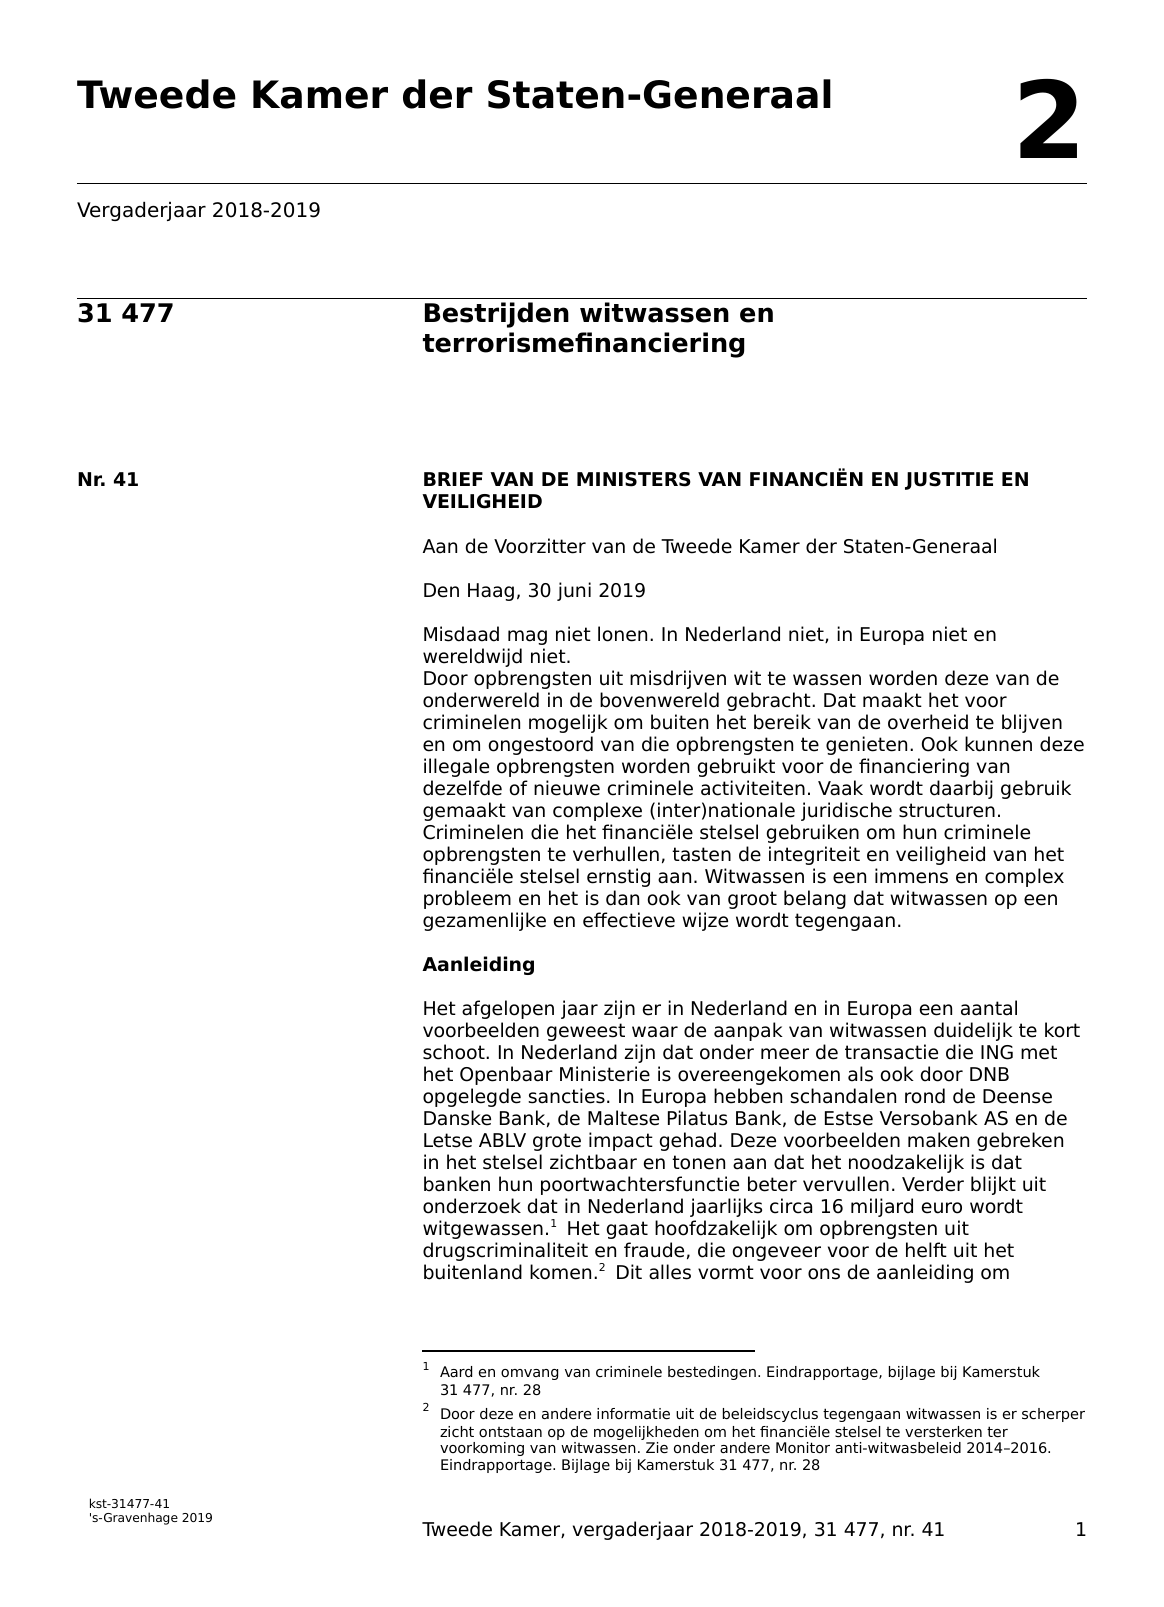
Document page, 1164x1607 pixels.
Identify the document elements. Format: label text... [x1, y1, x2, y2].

subtitle Aanleiding [422, 954, 1087, 976]
table_header 2 [886, 59, 1087, 183]
text Aan de Voorzitter van de Tweede Kamer der Staten-Generaal [422, 536, 1087, 557]
text Misdaad mag niet lonen. In Nederland niet, in Europa niet en wereldwijd niet. [422, 624, 1087, 668]
text 's-Gravenhage 2019 [88, 1511, 323, 1525]
text Den Haag, 30 juni 2019 [422, 580, 1087, 602]
table_cell Vergaderjaar 2018-2019 [77, 184, 1087, 298]
text kst-31477-41 [88, 1497, 323, 1511]
table_header Tweede Kamer der Staten-Generaal [77, 59, 886, 183]
text Door deze en andere informatie uit de beleidscyclus tegengaan witwassen is er scherper zicht ontstaan op de mogelijkheden om het financiële stelsel te versterken ter voorkoming van witwassen. Zie onder andere Monitor anti-witwasbeleid 2014–2016. Eindrapportage. Bijlage bij Kamerstuk 31 477, nr. 28 [422, 1402, 1087, 1474]
subtitle 31 477 Bestrijden witwassen en terrorismefinanciering [77, 299, 1087, 358]
text Door opbrengsten uit misdrijven wit te wassen worden deze van de onderwereld in de bovenwereld gebracht. Dat maakt het voor criminelen mogelijk om buiten het bereik van de overheid te blijven en om ongestoord van die opbrengsten te genieten. Ook kunnen deze illegale opbrengsten worden gebruikt voor de financiering van dezelfde of nieuwe criminele activiteiten. Vaak wordt daarbij gebruik gemaakt van complexe (inter)nationale juridische structuren. Criminelen die het financiële stelsel gebruiken om hun criminele opbrengsten te verhullen, tasten de integriteit en veiligheid van het financiële stelsel ernstig aan. Witwassen is een immens en complex probleem en het is dan ook van groot belang dat witwassen op een gezamenlijke en effectieve wijze wordt tegengaan. [422, 668, 1087, 932]
text Aard en omvang van criminele bestedingen. Eindrapportage, bijlage bij Kamerstuk 31 477, nr. 28 [422, 1360, 1087, 1399]
subtitle Nr. 41 BRIEF VAN DE MINISTERS VAN FINANCIËN EN JUSTITIE EN VEILIGHEID [77, 469, 1087, 513]
text Het afgelopen jaar zijn er in Nederland en in Europa een aantal voorbeelden geweest waar de aanpak van witwassen duidelijk te kort schoot. In Nederland zijn dat onder meer de transactie die ING met het Openbaar Ministerie is overeengekomen als ook door DNB opgelegde sancties. In Europa hebben schandalen rond de Deense Danske Bank, de Maltese Pilatus Bank, de Estse Versobank AS en de Letse ABLV grote impact gehad. Deze voorbeelden maken gebreken in het stelsel zichtbaar en tonen aan dat het noodzakelijk is dat banken hun poortwachtersfunctie beter vervullen. Verder blijkt uit onderzoek dat in Nederland jaarlijks circa 16 miljard euro wordt witgewassen. Het gaat hoofdzakelijk om opbrengsten uit drugscriminaliteit en fraude, die ongeveer voor de helft uit het buitenland komen. Dit alles vormt voor ons de aanleiding om [422, 998, 1087, 1284]
